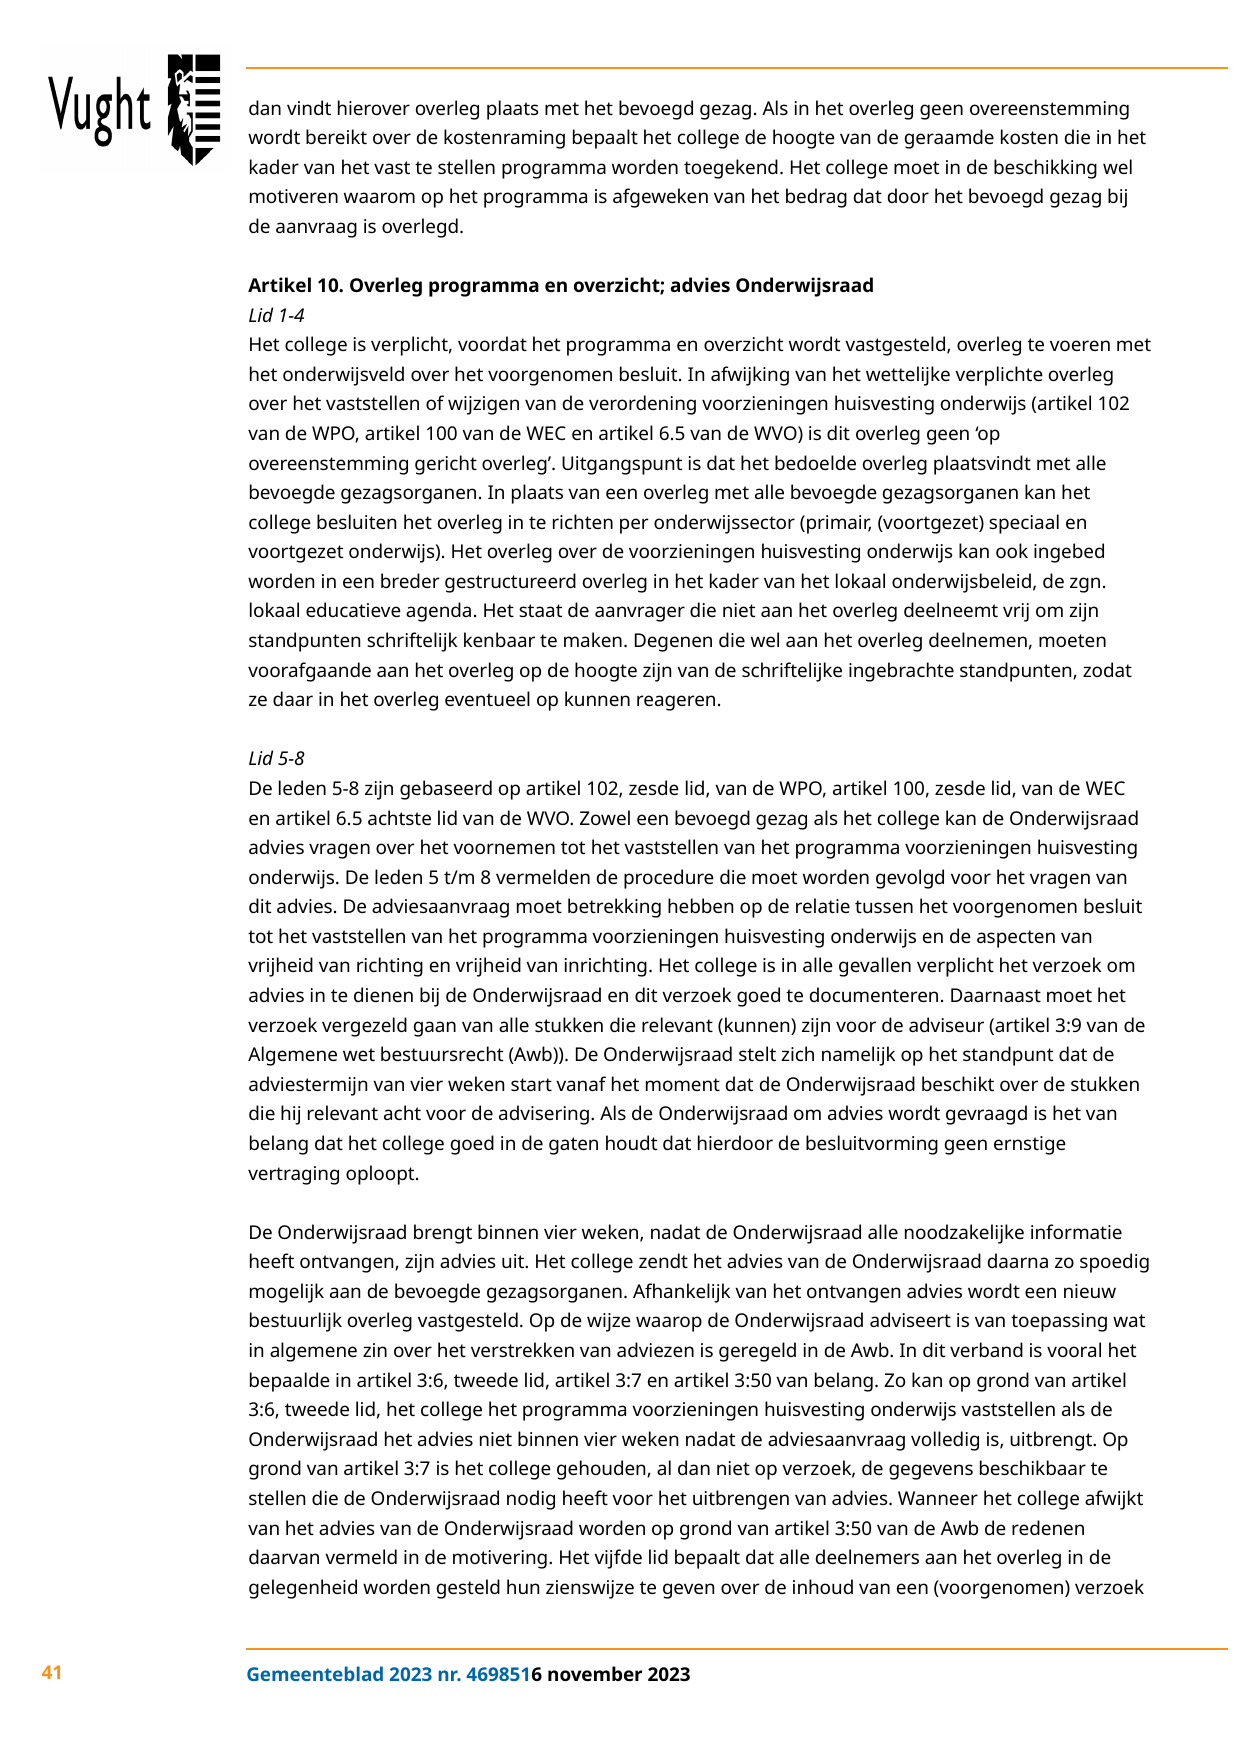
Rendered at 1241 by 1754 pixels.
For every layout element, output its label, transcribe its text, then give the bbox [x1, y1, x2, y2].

text Het college is verplicht, voordat het programma en overzicht wordt vastgesteld, overleg te voeren met het onderwijsveld over het voorgenomen besluit. In afwijking van het wettelijke verplichte overleg over het vaststellen of wijzigen van de verordening voorzieningen huisvesting onderwijs (artikel 102 van de WPO, artikel 100 van de WEC en artikel 6.5 van de WVO) is dit overleg geen ‘op overeenstemming gericht overleg’. Uitgangspunt is dat het bedoelde overleg plaatsvindt met alle bevoegde gezagsorganen. In plaats van een overleg met alle bevoegde gezagsorganen kan het college besluiten het overleg in te richten per onderwijssector (primair, (voortgezet) speciaal en voortgezet onderwijs). Het overleg over de voorzieningen huisvesting onderwijs kan ook ingebed worden in een breder gestructureerd overleg in het kader van het lokaal onderwijsbeleid, de zgn. lokaal educatieve agenda. Het staat de aanvrager die niet aan het overleg deelneemt vrij om zijn standpunten schriftelijk kenbaar te maken. Degenen die wel aan het overleg deelnemen, moeten voorafgaande aan het overleg op de hoogte zijn van de schriftelijke ingebrachte standpunten, zodat ze daar in het overleg eventueel op kunnen reageren. [248, 331, 1152, 712]
text Lid 1-4 [248, 302, 1152, 328]
text Artikel 10. Overleg programma en overzicht; advies Onderwijsraad [248, 272, 1152, 298]
text De leden 5-8 zijn gebaseerd op artikel 102, zesde lid, van de WPO, artikel 100, zesde lid, van de WEC en artikel 6.5 achtste lid van de WVO. Zowel een bevoegd gezag als het college kan de Onderwijsraad advies vragen over het voornemen tot het vaststellen van het programma voorzieningen huisvesting onderwijs. De leden 5 t/m 8 vermelden de procedure die moet worden gevolgd voor het vragen van dit advies. De adviesaanvraag moet betrekking hebben op de relatie tussen het voorgenomen besluit tot het vaststellen van het programma voorzieningen huisvesting onderwijs en de aspecten van vrijheid van richting en vrijheid van inrichting. Het college is in alle gevallen verplicht het verzoek om advies in te dienen bij de Onderwijsraad en dit verzoek goed te documenteren. Daarnaast moet het verzoek vergezeld gaan van alle stukken die relevant (kunnen) zijn voor de adviseur (artikel 3:9 van de Algemene wet bestuursrecht (Awb)). De Onderwijsraad stelt zich namelijk op het standpunt dat de adviestermijn van vier weken start vanaf het moment dat de Onderwijsraad beschikt over de stukken die hij relevant acht voor de advisering. Als de Onderwijsraad om advies wordt gevraagd is het van belang dat het college goed in de gaten houdt dat hierdoor de besluitvorming geen ernstige vertraging oploopt. [248, 775, 1152, 1186]
text dan vindt hierover overleg plaats met het bevoegd gezag. Als in het overleg geen overeenstemming wordt bereikt over de kostenraming bepaalt het college de hoogte van de geraamde kosten die in het kader van het vast te stellen programma worden toegekend. Het college moet in de beschikking wel motiveren waarom op het programma is afgeweken van het bedrag dat door het bevoegd gezag bij de aanvraag is overlegd. [248, 95, 1152, 239]
text Lid 5-8 [248, 746, 1152, 771]
text De Onderwijsraad brengt binnen vier weken, nadat de Onderwijsraad alle noodzakelijke informatie heeft ontvangen, zijn advies uit. Het college zendt het advies van de Onderwijsraad daarna zo spoedig mogelijk aan de bevoegde gezagsorganen. Afhankelijk van het ontvangen advies wordt een nieuw bestuurlijk overleg vastgesteld. Op de wijze waarop de Onderwijsraad adviseert is van toepassing wat in algemene zin over het verstrekken van adviezen is geregeld in de Awb. In dit verband is vooral het bepaalde in artikel 3:6, tweede lid, artikel 3:7 en artikel 3:50 van belang. Zo kan op grond van artikel 3:6, tweede lid, het college het programma voorzieningen huisvesting onderwijs vaststellen als de Onderwijsraad het advies niet binnen vier weken nadat de adviesaanvraag volledig is, uitbrengt. Op grond van artikel 3:7 is het college gehouden, al dan niet op verzoek, de gegevens beschikbaar te stellen die de Onderwijsraad nodig heeft voor het uitbrengen van advies. Wanneer het college afwijkt van het advies van de Onderwijsraad worden op grond van artikel 3:50 van de Awb de redenen daarvan vermeld in de motivering. Het vijfde lid bepaalt dat alle deelnemers aan het overleg in de gelegenheid worden gesteld hun zienswijze te geven over de inhoud van een (voorgenomen) verzoek [248, 1219, 1152, 1600]
picture [41, 47, 231, 172]
